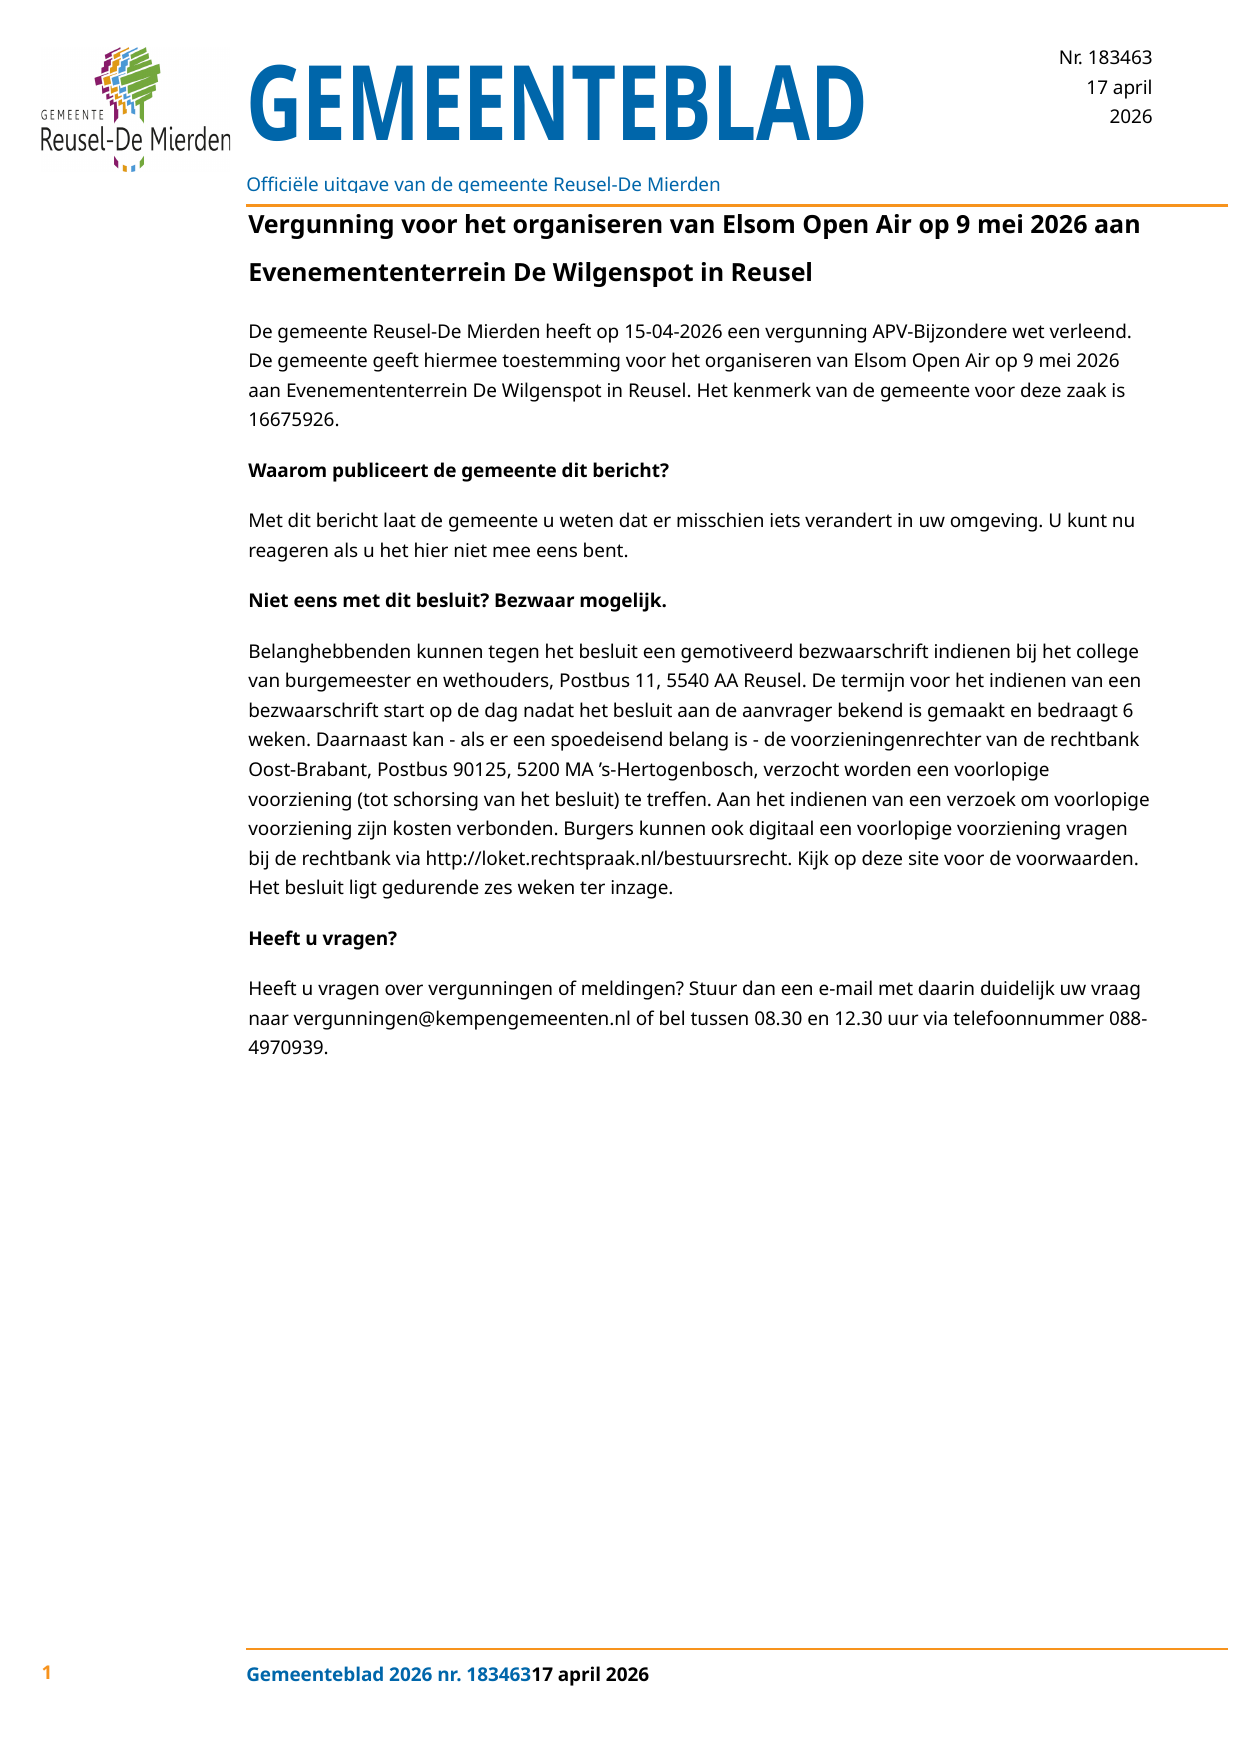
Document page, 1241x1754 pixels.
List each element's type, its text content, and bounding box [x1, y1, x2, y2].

picture [41, 47, 231, 172]
text Met dit bericht laat de gemeente u weten dat er misschien iets verandert in uw omgeving. U kunt nu reageren als u het hier niet mee eens bent. [248, 507, 1152, 563]
text De gemeente Reusel-De Mierden heeft op 15-04-2026 een vergunning APV-Bijzondere wet verleend. De gemeente geeft hiermee toestemming voor het organiseren van Elsom Open Air op 9 mei 2026 aan Evenemententerrein De Wilgenspot in Reusel. Het kenmerk van de gemeente voor deze zaak is 16675926. [248, 318, 1152, 432]
text Waarom publiceert de gemeente dit bericht? [248, 457, 1152, 483]
text Belanghebbenden kunnen tegen het besluit een gemotiveerd bezwaarschrift indienen bij het college van burgemeester en wethouders, Postbus 11, 5540 AA Reusel. De termijn voor het indienen van een bezwaarschrift start op de dag nadat het besluit aan de aanvrager bekend is gemaakt en bedraagt 6 weken. Daarnaast kan - als er een spoedeisend belang is - de voorzieningenrechter van de rechtbank Oost-Brabant, Postbus 90125, 5200 MA ’s-Hertogenbosch, verzocht worden een voorlopige voorziening (tot schorsing van het besluit) te treffen. Aan het indienen van een verzoek om voorlopige voorziening zijn kosten verbonden. Burgers kunnen ook digitaal een voorlopige voorziening vragen bij de rechtbank via http://loket.rechtspraak.nl/bestuursrecht. Kijk op deze site voor de voorwaarden. Het besluit ligt gedurende zes weken ter inzage. [248, 638, 1152, 900]
text Vergunning voor het organiseren van Elsom Open Air op 9 mei 2026 aan Evenemententerrein De Wilgenspot in Reusel [248, 207, 1152, 288]
text Heeft u vragen? [248, 925, 1152, 951]
text Niet eens met dit besluit? Bezwaar mogelijk. [248, 587, 1152, 613]
text Heeft u vragen over vergunningen of meldingen? Stuur dan een e-mail met daarin duidelijk uw vraag naar vergunningen@kempengemeenten.nl of bel tussen 08.30 en 12.30 uur via telefoonnummer 088-4970939. [248, 975, 1152, 1060]
